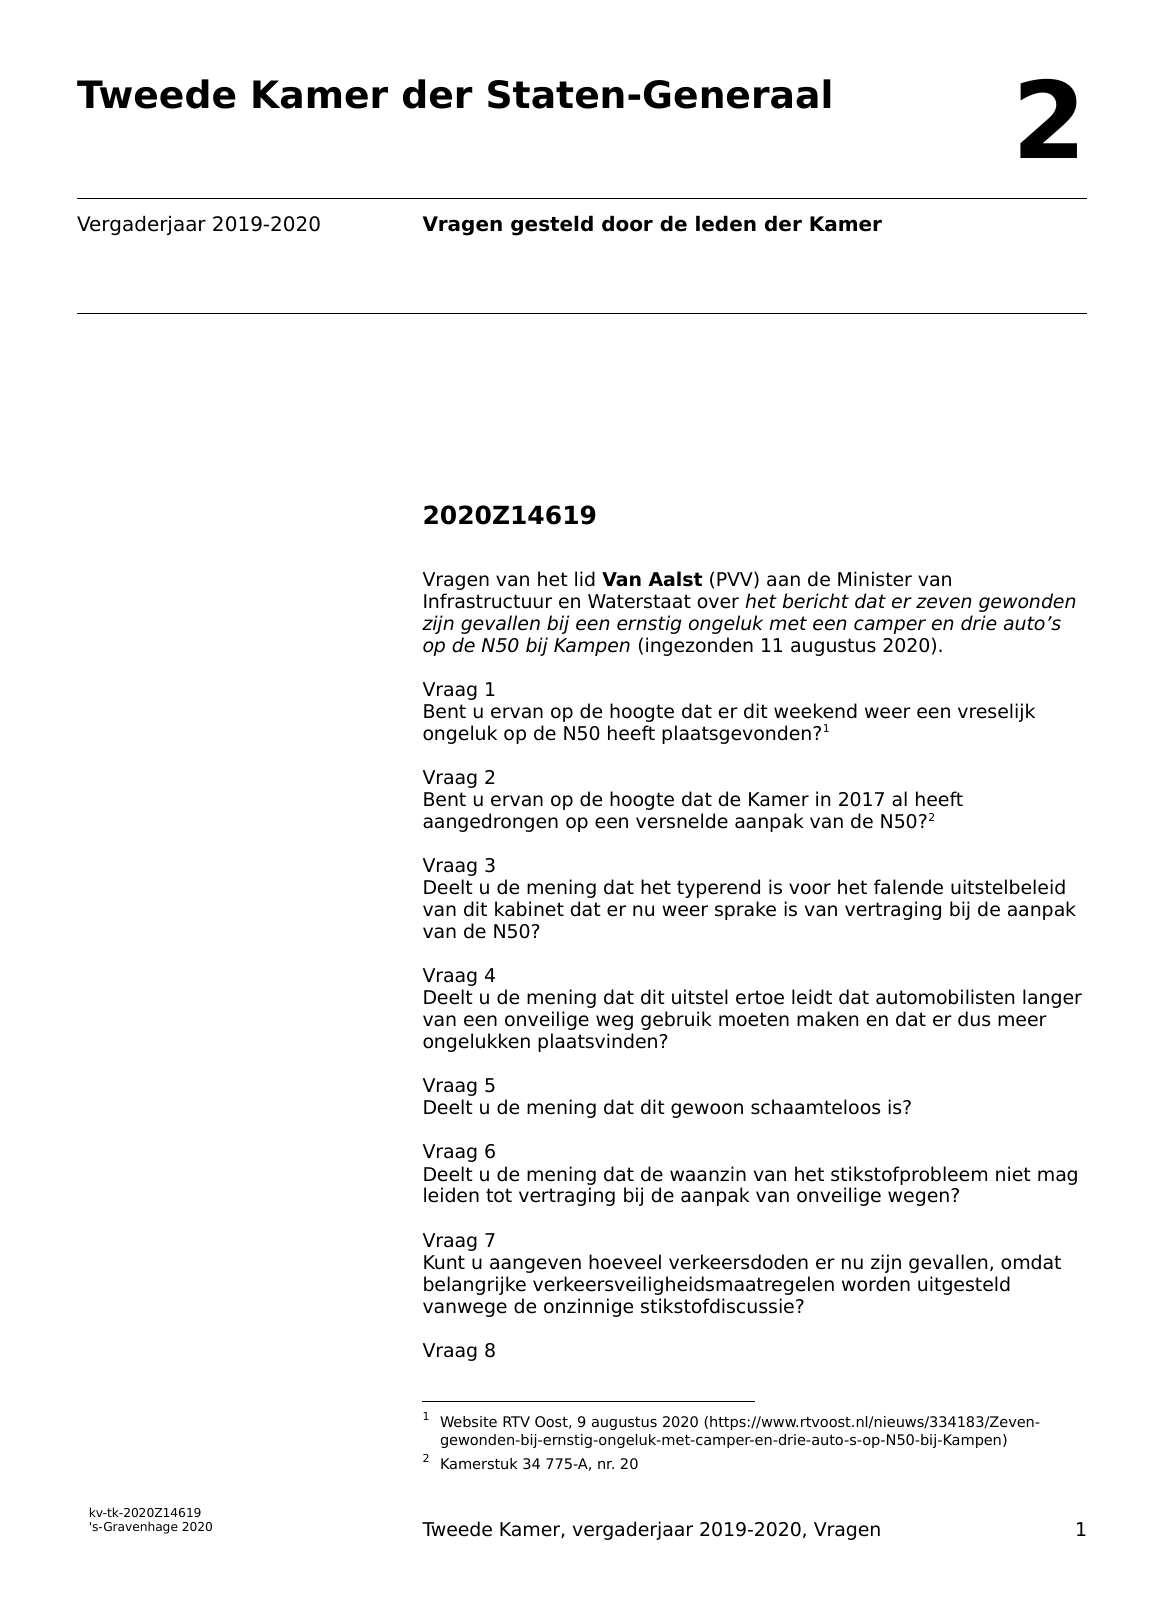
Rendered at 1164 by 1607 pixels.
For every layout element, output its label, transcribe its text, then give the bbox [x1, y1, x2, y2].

text Kunt u aangeven hoeveel verkeersdoden er nu zijn gevallen, omdat belangrijke verkeersveiligheidsmaatregelen worden uitgesteld vanwege de onzinnige stikstofdiscussie? [422, 1252, 1087, 1317]
text 's-Gravenhage 2020 [88, 1520, 323, 1534]
text Deelt u de mening dat dit gewoon schaamteloos is? [422, 1097, 1087, 1119]
text Vraag 3 [422, 855, 1087, 877]
text Vraag 8 [422, 1340, 1087, 1362]
table_header 2 [886, 59, 1087, 198]
text kv-tk-2020Z14619 [88, 1506, 323, 1520]
text Bent u ervan op de hoogte dat de Kamer in 2017 al heeft aangedrongen op een versnelde aanpak van de N50? [422, 789, 1087, 833]
text Bent u ervan op de hoogte dat er dit weekend weer een vreselijk ongeluk op de N50 heeft plaatsgevonden? [422, 701, 1087, 745]
text Website RTV Oost, 9 augustus 2020 (https://www.rtvoost.nl/nieuws/334183/Zeven-gewonden-bij-ernstig-ongeluk-met-camper-en-drie-auto-s-op-N50-bij-Kampen) [422, 1410, 1087, 1449]
text Vraag 1 [422, 679, 1087, 701]
table_header Tweede Kamer der Staten-Generaal [77, 59, 886, 198]
text Vraag 5 [422, 1075, 1087, 1097]
text Kamerstuk 34 775-A, nr. 20 [422, 1452, 1087, 1474]
text Vraag 6 [422, 1141, 1087, 1163]
text Vraag 7 [422, 1229, 1087, 1252]
text Deelt u de mening dat het typerend is voor het falende uitstelbeleid van dit kabinet dat er nu weer sprake is van vertraging bij de aanpak van de N50? [422, 877, 1087, 943]
table_cell Vragen gesteld door de leden der Kamer [422, 199, 1087, 313]
text Vraag 2 [422, 767, 1087, 789]
text Deelt u de mening dat dit uitstel ertoe leidt dat automobilisten langer van een onveilige weg gebruik moeten maken en dat er dus meer ongelukken plaatsvinden? [422, 987, 1087, 1053]
text Vraag 4 [422, 965, 1087, 987]
text Deelt u de mening dat de waanzin van het stikstofprobleem niet mag leiden tot vertraging bij de aanpak van onveilige wegen? [422, 1163, 1087, 1207]
text Vragen van het lid Van Aalst (PVV) aan de Minister van Infrastructuur en Waterstaat over het bericht dat er zeven gewonden zijn gevallen bij een ernstig ongeluk met een camper en drie auto’s op de N50 bij Kampen (ingezonden 11 augustus 2020). [422, 569, 1087, 657]
table_cell Vergaderjaar 2019-2020 [77, 199, 422, 313]
text 2020Z14619 [422, 501, 1087, 531]
